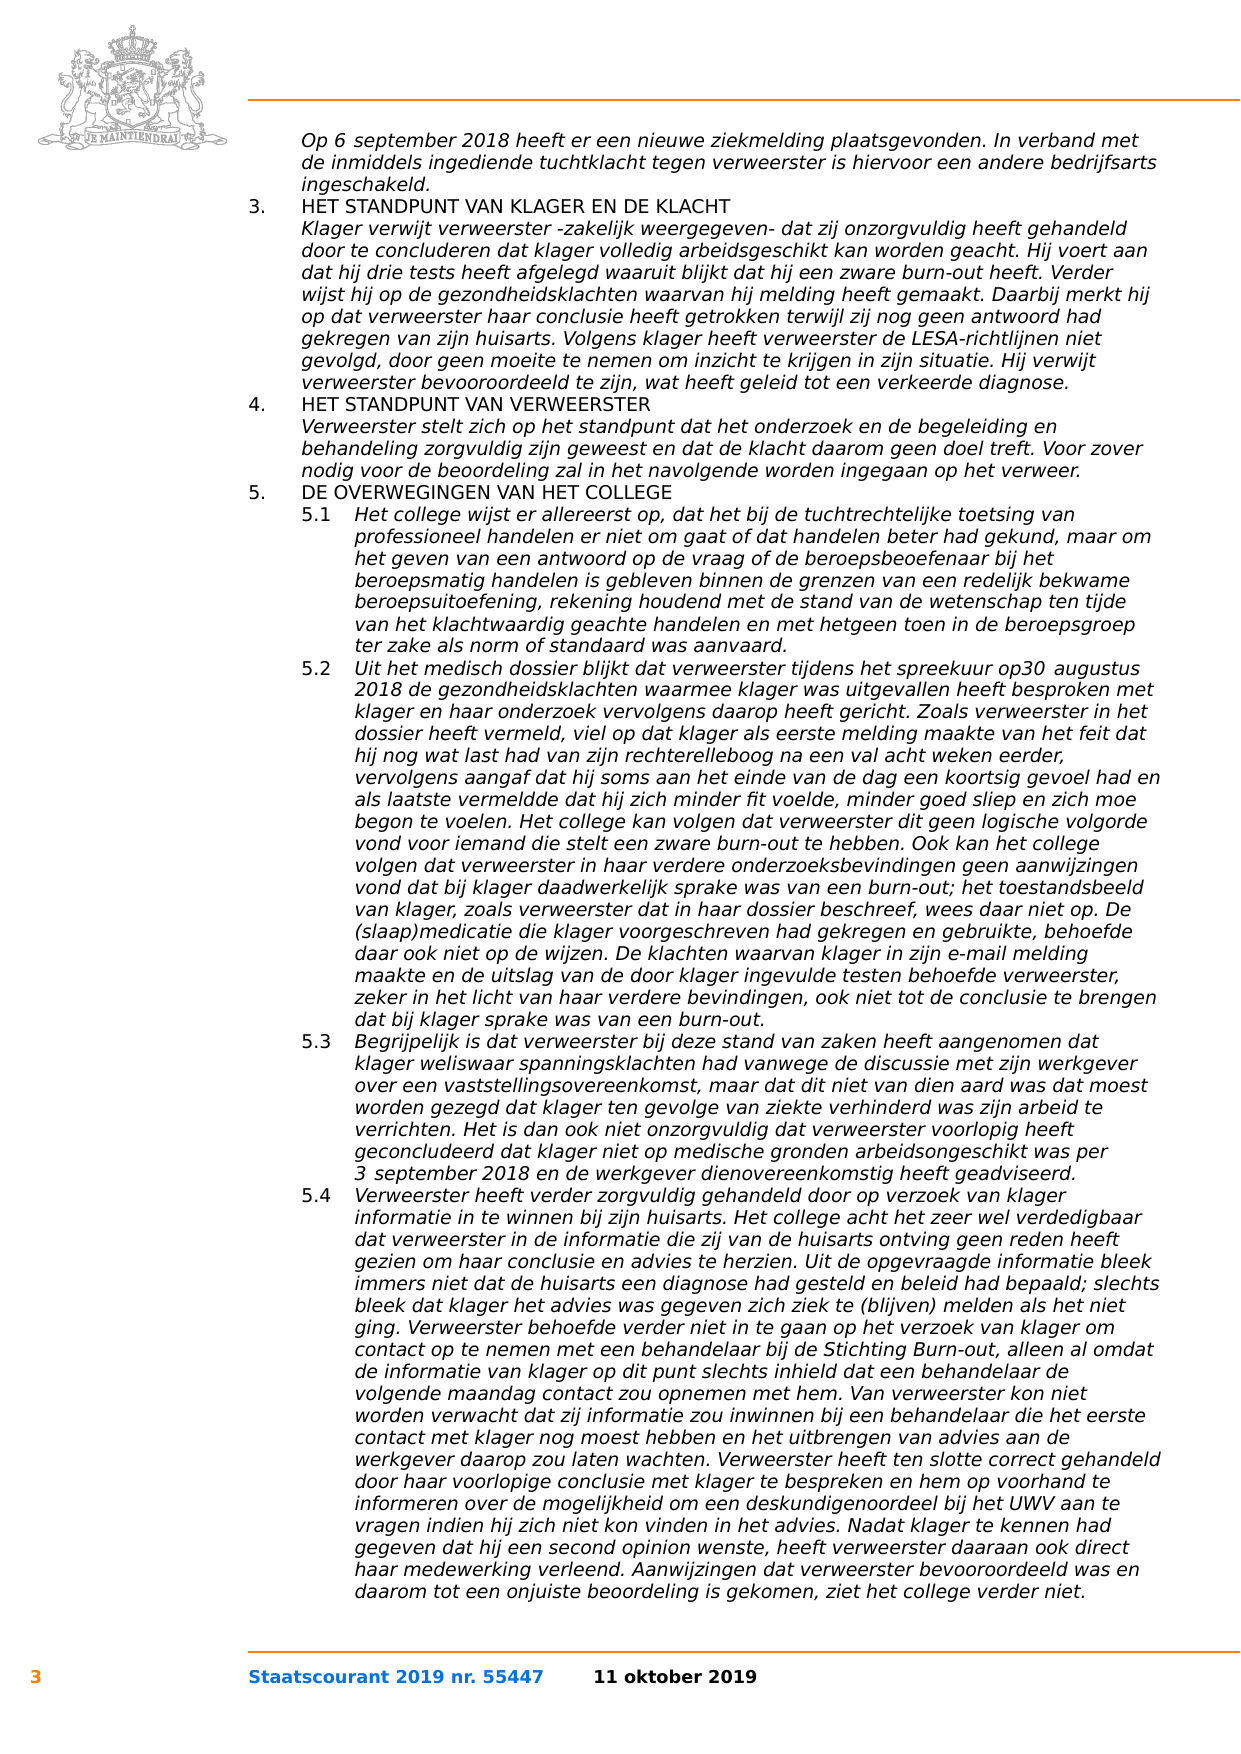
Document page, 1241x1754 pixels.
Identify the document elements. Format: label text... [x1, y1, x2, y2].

text 3. HET STANDPUNT VAN KLAGER EN DE KLACHT [248, 196, 1163, 218]
text 5.2 Uit het medisch dossier blijkt dat verweerster tijdens het spreekuur op30 augustus 2018 de gezondheidsklachten waarmee klager was uitgevallen heeft besproken met klager en haar onderzoek vervolgens daarop heeft gericht. Zoals verweerster in het dossier heeft vermeld, viel op dat klager als eerste melding maakte van het feit dat hij nog wat last had van zijn rechterelleboog na een val acht weken eerder, vervolgens aangaf dat hij soms aan het einde van de dag een koortsig gevoel had en als laatste vermeldde dat hij zich minder fit voelde, minder goed sliep en zich moe begon te voelen. Het college kan volgen dat verweerster dit geen logische volgorde vond voor iemand die stelt een zware burn-out te hebben. Ook kan het college volgen dat verweerster in haar verdere onderzoeksbevindingen geen aanwijzingen vond dat bij klager daadwerkelijk sprake was van een burn-out; het toestandsbeeld van klager, zoals verweerster dat in haar dossier beschreef, wees daar niet op. De (slaap)medicatie die klager voorgeschreven had gekregen en gebruikte, behoefde daar ook niet op de wijzen. De klachten waarvan klager in zijn e-mail melding maakte en de uitslag van de door klager ingevulde testen behoefde verweerster, zeker in het licht van haar verdere bevindingen, ook niet tot de conclusie te brengen dat bij klager sprake was van een burn-out. [301, 657, 1163, 1031]
text 5.1 Het college wijst er allereerst op, dat het bij de tuchtrechtelijke toetsing van professioneel handelen er niet om gaat of dat handelen beter had gekund, maar om het geven van een antwoord op de vraag of de beroepsbeoefenaar bij het beroepsmatig handelen is gebleven binnen de grenzen van een redelijk bekwame beroepsuitoefening, rekening houdend met de stand van de wetenschap ten tijde van het klachtwaardig geachte handelen en met hetgeen toen in de beroepsgroep ter zake als norm of standaard was aanvaard. [301, 503, 1163, 657]
text 4. HET STANDPUNT VAN VERWEERSTER [248, 394, 1163, 416]
text 5.4 Verweerster heeft verder zorgvuldig gehandeld door op verzoek van klager informatie in te winnen bij zijn huisarts. Het college acht het zeer wel verdedigbaar dat verweerster in de informatie die zij van de huisarts ontving geen reden heeft gezien om haar conclusie en advies te herzien. Uit de opgevraagde informatie bleek immers niet dat de huisarts een diagnose had gesteld en beleid had bepaald; slechts bleek dat klager het advies was gegeven zich ziek te (blijven) melden als het niet ging. Verweerster behoefde verder niet in te gaan op het verzoek van klager om contact op te nemen met een behandelaar bij de Stichting Burn-out, alleen al omdat de informatie van klager op dit punt slechts inhield dat een behandelaar de volgende maandag contact zou opnemen met hem. Van verweerster kon niet worden verwacht dat zij informatie zou inwinnen bij een behandelaar die het eerste contact met klager nog moest hebben en het uitbrengen van advies aan de werkgever daarop zou laten wachten. Verweerster heeft ten slotte correct gehandeld door haar voorlopige conclusie met klager te bespreken en hem op voorhand te informeren over de mogelijkheid om een deskundigenoordeel bij het UWV aan te vragen indien hij zich niet kon vinden in het advies. Nadat klager te kennen had gegeven dat hij een second opinion wenste, heeft verweerster daaraan ook direct haar medewerking verleend. Aanwijzingen dat verweerster bevooroordeeld was en daarom tot een onjuiste beoordeling is gekomen, ziet het college verder niet. [301, 1185, 1163, 1602]
text Verweerster stelt zich op het standpunt dat het onderzoek en de begeleiding en behandeling zorgvuldig zijn geweest en dat de klacht daarom geen doel treft. Voor zover nodig voor de beoordeling zal in het navolgende worden ingegaan op het verweer. [301, 416, 1163, 482]
text Op 6 september 2018 heeft er een nieuwe ziekmelding plaatsgevonden. In verband met de inmiddels ingediende tuchtklacht tegen verweerster is hiervoor een andere bedrijfsarts ingeschakeld. [301, 130, 1163, 196]
text 5. DE OVERWEGINGEN VAN HET COLLEGE [248, 482, 1163, 503]
text 5.3 Begrijpelijk is dat verweerster bij deze stand van zaken heeft aangenomen dat klager weliswaar spanningsklachten had vanwege de discussie met zijn werkgever over een vaststellingsovereenkomst, maar dat dit niet van dien aard was dat moest worden gezegd dat klager ten gevolge van ziekte verhinderd was zijn arbeid te verrichten. Het is dan ook niet onzorgvuldig dat verweerster voorlopig heeft geconcludeerd dat klager niet op medische gronden arbeidsongeschikt was per 3 september 2018 en de werkgever dienovereenkomstig heeft geadviseerd. [301, 1031, 1163, 1185]
picture [38, 25, 227, 150]
text Klager verwijt verweerster -zakelijk weergegeven- dat zij onzorgvuldig heeft gehandeld door te concluderen dat klager volledig arbeidsgeschikt kan worden geacht. Hij voert aan dat hij drie tests heeft afgelegd waaruit blijkt dat hij een zware burn-out heeft. Verder wijst hij op de gezondheidsklachten waarvan hij melding heeft gemaakt. Daarbij merkt hij op dat verweerster haar conclusie heeft getrokken terwijl zij nog geen antwoord had gekregen van zijn huisarts. Volgens klager heeft verweerster de LESA-richtlijnen niet gevolgd, door geen moeite te nemen om inzicht te krijgen in zijn situatie. Hij verwijt verweerster bevooroordeeld te zijn, wat heeft geleid tot een verkeerde diagnose. [301, 218, 1163, 394]
